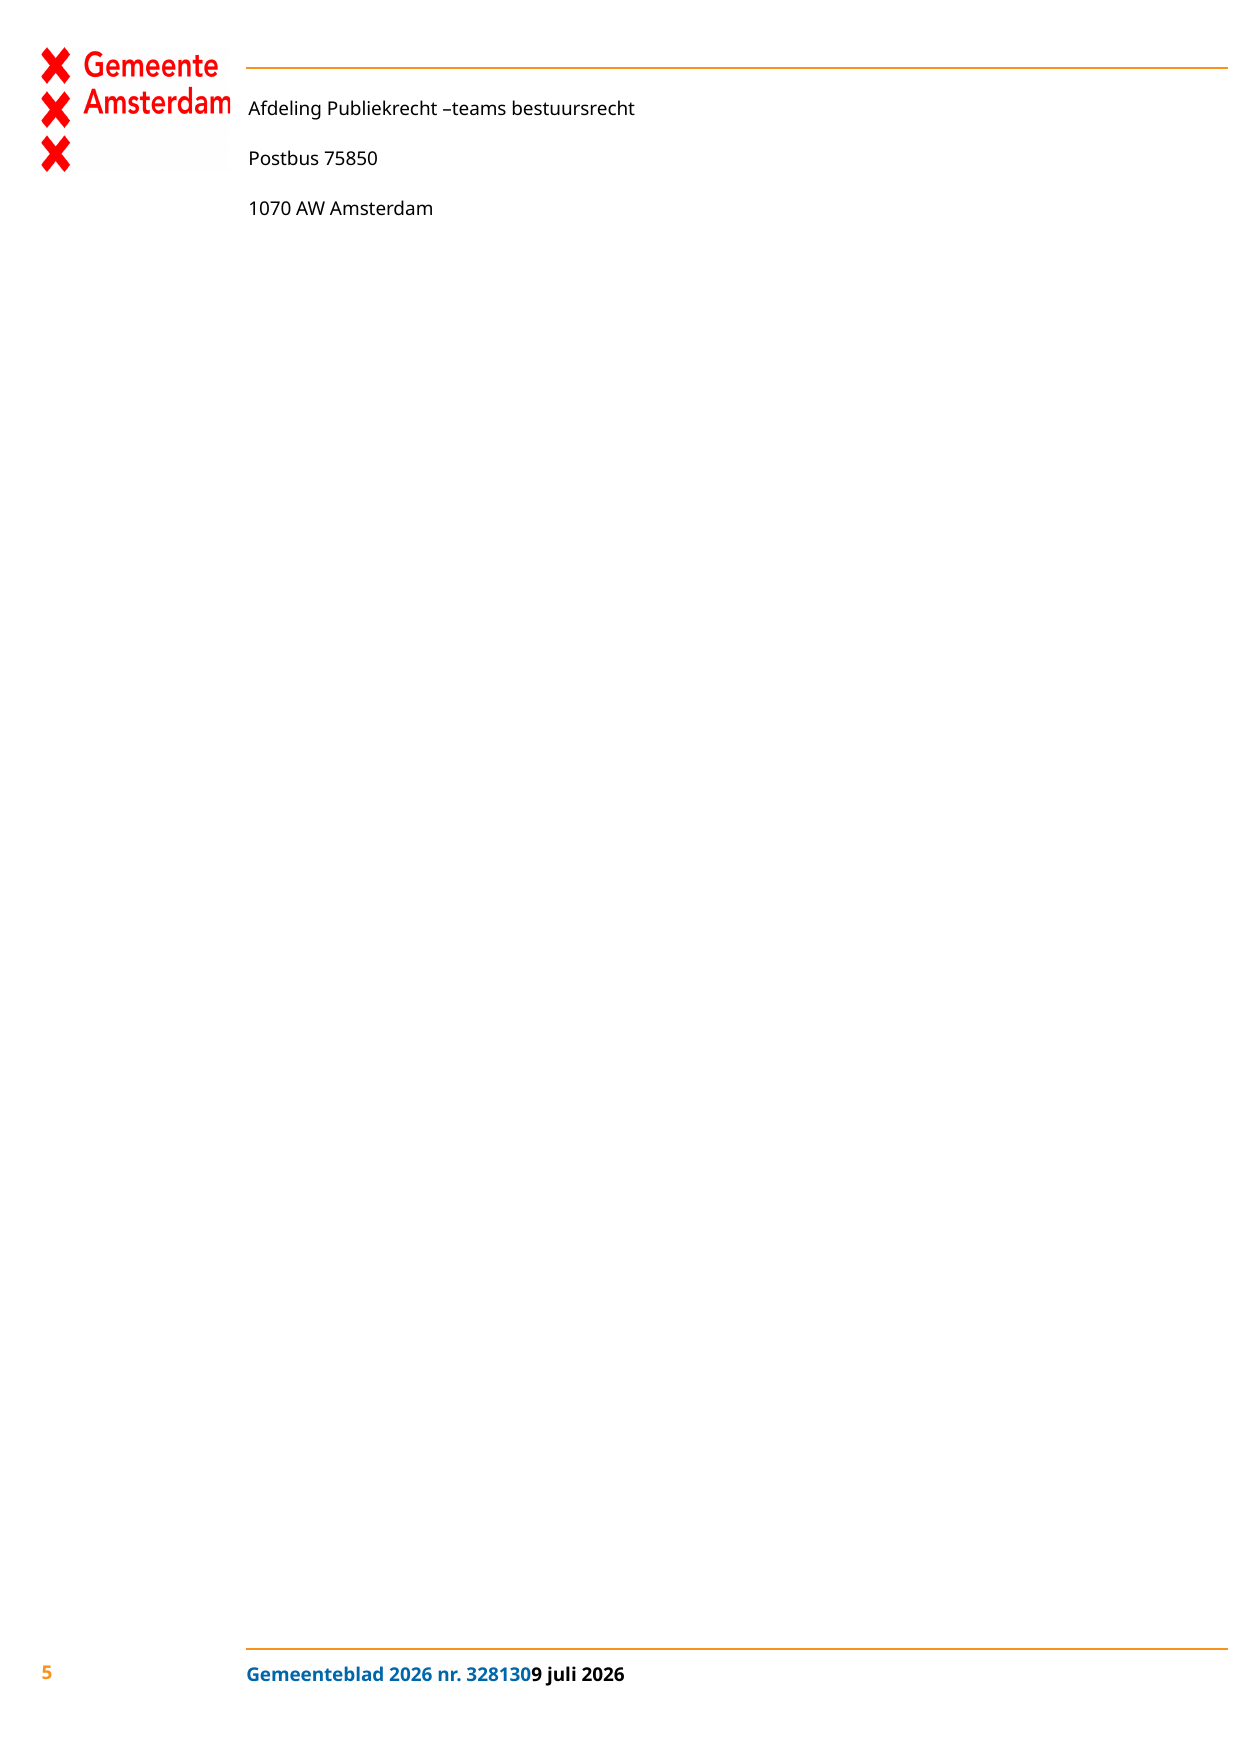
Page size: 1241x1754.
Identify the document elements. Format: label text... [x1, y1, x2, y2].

text 1070 AW Amsterdam [248, 196, 1152, 221]
text Postbus 75850 [248, 145, 1152, 171]
text Afdeling Publiekrecht –teams bestuursrecht [248, 95, 1152, 121]
picture [41, 47, 231, 172]
